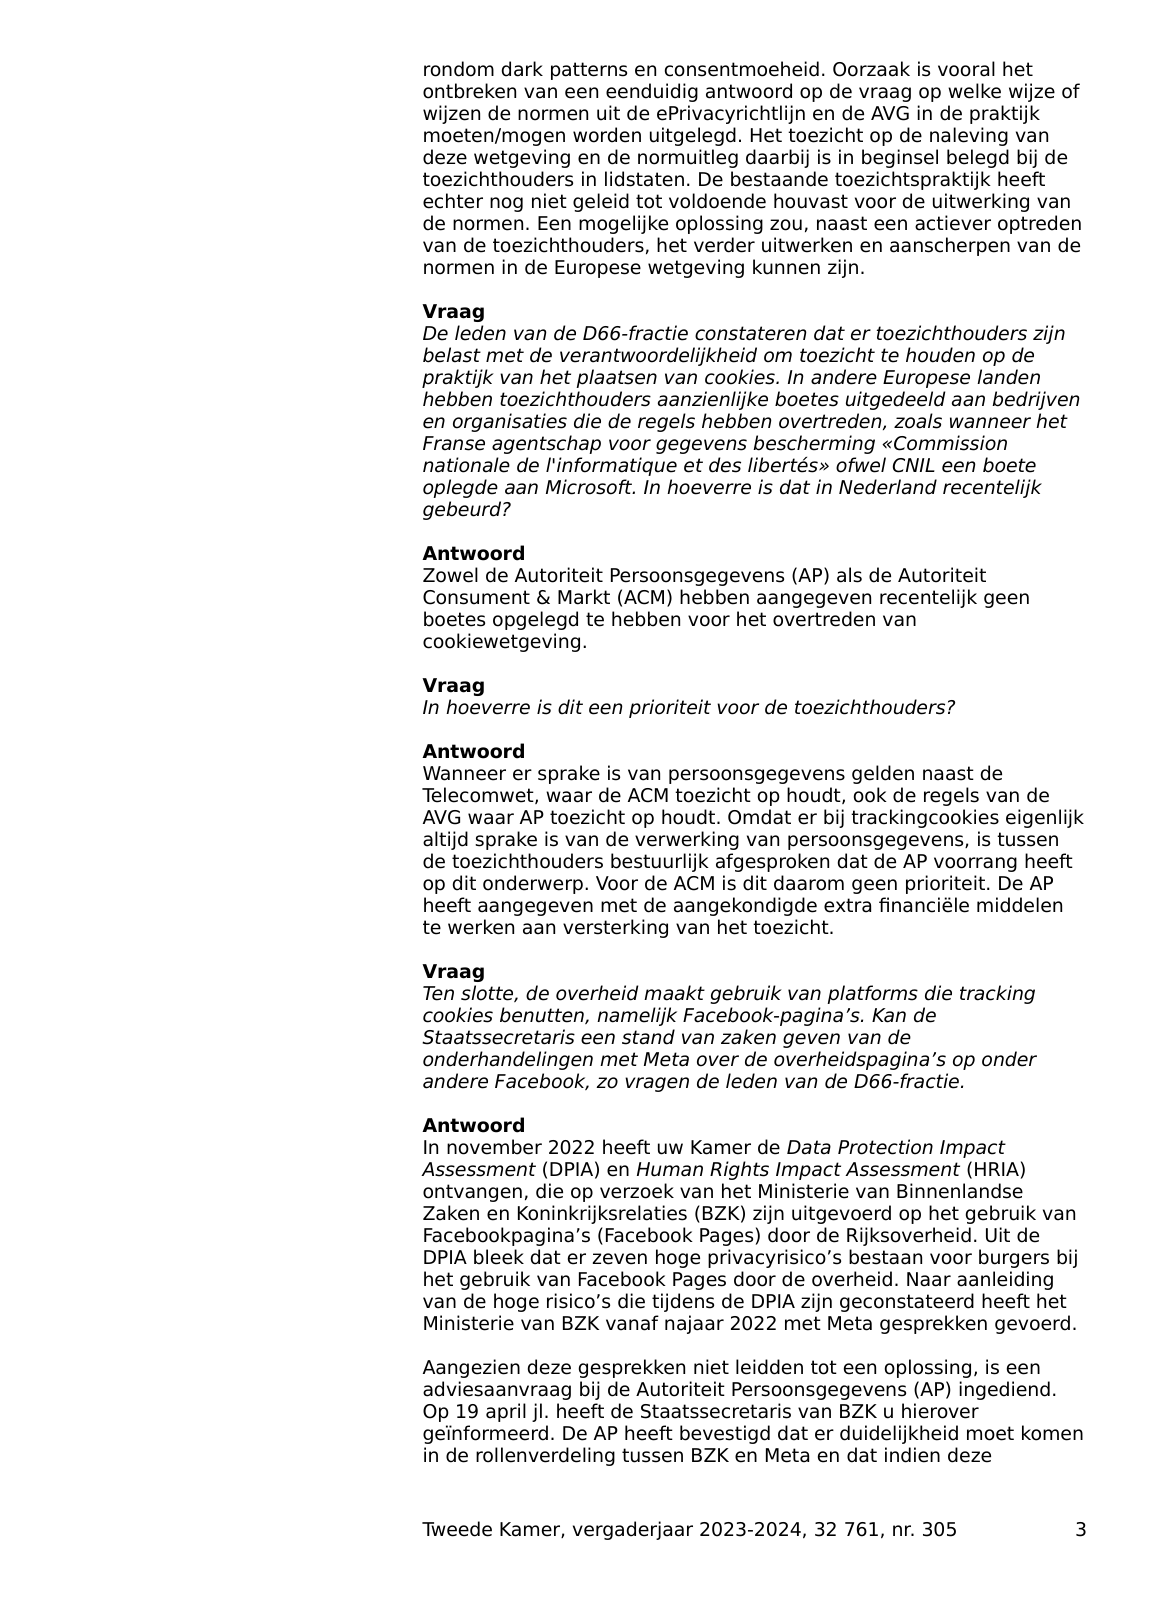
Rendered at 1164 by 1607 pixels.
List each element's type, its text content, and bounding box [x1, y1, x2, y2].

text In november 2022 heeft uw Kamer de Data Protection Impact Assessment (DPIA) en Human Rights Impact Assessment (HRIA) ontvangen, die op verzoek van het Ministerie van Binnenlandse Zaken en Koninkrijksrelaties (BZK) zijn uitgevoerd op het gebruik van Facebookpagina’s (Facebook Pages) door de Rijksoverheid. Uit de DPIA bleek dat er zeven hoge privacyrisico’s bestaan voor burgers bij het gebruik van Facebook Pages door de overheid. Naar aanleiding van de hoge risico’s die tijdens de DPIA zijn geconstateerd heeft het Ministerie van BZK vanaf najaar 2022 met Meta gesprekken gevoerd. [422, 1137, 1087, 1335]
text Aangezien deze gesprekken niet leidden tot een oplossing, is een adviesaanvraag bij de Autoriteit Persoonsgegevens (AP) ingediend. Op 19 april jl. heeft de Staatssecretaris van BZK u hierover geïnformeerd. De AP heeft bevestigd dat er duidelijkheid moet komen in de rollenverdeling tussen BZK en Meta en dat indien deze [422, 1357, 1087, 1467]
text Vraag [422, 301, 1087, 323]
text Ten slotte, de overheid maakt gebruik van platforms die tracking cookies benutten, namelijk Facebook-pagina’s. Kan de Staatssecretaris een stand van zaken geven van de onderhandelingen met Meta over de overheidspagina’s op onder andere Facebook, zo vragen de leden van de D66-fractie. [422, 983, 1087, 1093]
text Vraag [422, 961, 1087, 983]
text Antwoord [422, 1115, 1087, 1137]
text Wanneer er sprake is van persoonsgegevens gelden naast de Telecomwet, waar de ACM toezicht op houdt, ook de regels van de AVG waar AP toezicht op houdt. Omdat er bij trackingcookies eigenlijk altijd sprake is van de verwerking van persoonsgegevens, is tussen de toezichthouders bestuurlijk afgesproken dat de AP voorrang heeft op dit onderwerp. Voor de ACM is dit daarom geen prioriteit. De AP heeft aangegeven met de aangekondigde extra financiële middelen te werken aan versterking van het toezicht. [422, 763, 1087, 939]
text rondom dark patterns en consentmoeheid. Oorzaak is vooral het ontbreken van een eenduidig antwoord op de vraag op welke wijze of wijzen de normen uit de ePrivacyrichtlijn en de AVG in de praktijk moeten/mogen worden uitgelegd. Het toezicht op de naleving van deze wetgeving en de normuitleg daarbij is in beginsel belegd bij de toezichthouders in lidstaten. De bestaande toezichtspraktijk heeft echter nog niet geleid tot voldoende houvast voor de uitwerking van de normen. Een mogelijke oplossing zou, naast een actiever optreden van de toezichthouders, het verder uitwerken en aanscherpen van de normen in de Europese wetgeving kunnen zijn. [422, 59, 1087, 279]
text De leden van de D66-fractie constateren dat er toezichthouders zijn belast met de verantwoordelijkheid om toezicht te houden op de praktijk van het plaatsen van cookies. In andere Europese landen hebben toezichthouders aanzienlijke boetes uitgedeeld aan bedrijven en organisaties die de regels hebben overtreden, zoals wanneer het Franse agentschap voor gegevens bescherming «Commission nationale de l'informatique et des libertés» ofwel CNIL een boete oplegde aan Microsoft. In hoeverre is dat in Nederland recentelijk gebeurd? [422, 323, 1087, 521]
text In hoeverre is dit een prioriteit voor de toezichthouders? [422, 697, 1087, 719]
text Zowel de Autoriteit Persoonsgegevens (AP) als de Autoriteit Consument & Markt (ACM) hebben aangegeven recentelijk geen boetes opgelegd te hebben voor het overtreden van cookiewetgeving. [422, 565, 1087, 653]
text Antwoord [422, 741, 1087, 763]
text Antwoord [422, 543, 1087, 565]
text Vraag [422, 675, 1087, 697]
